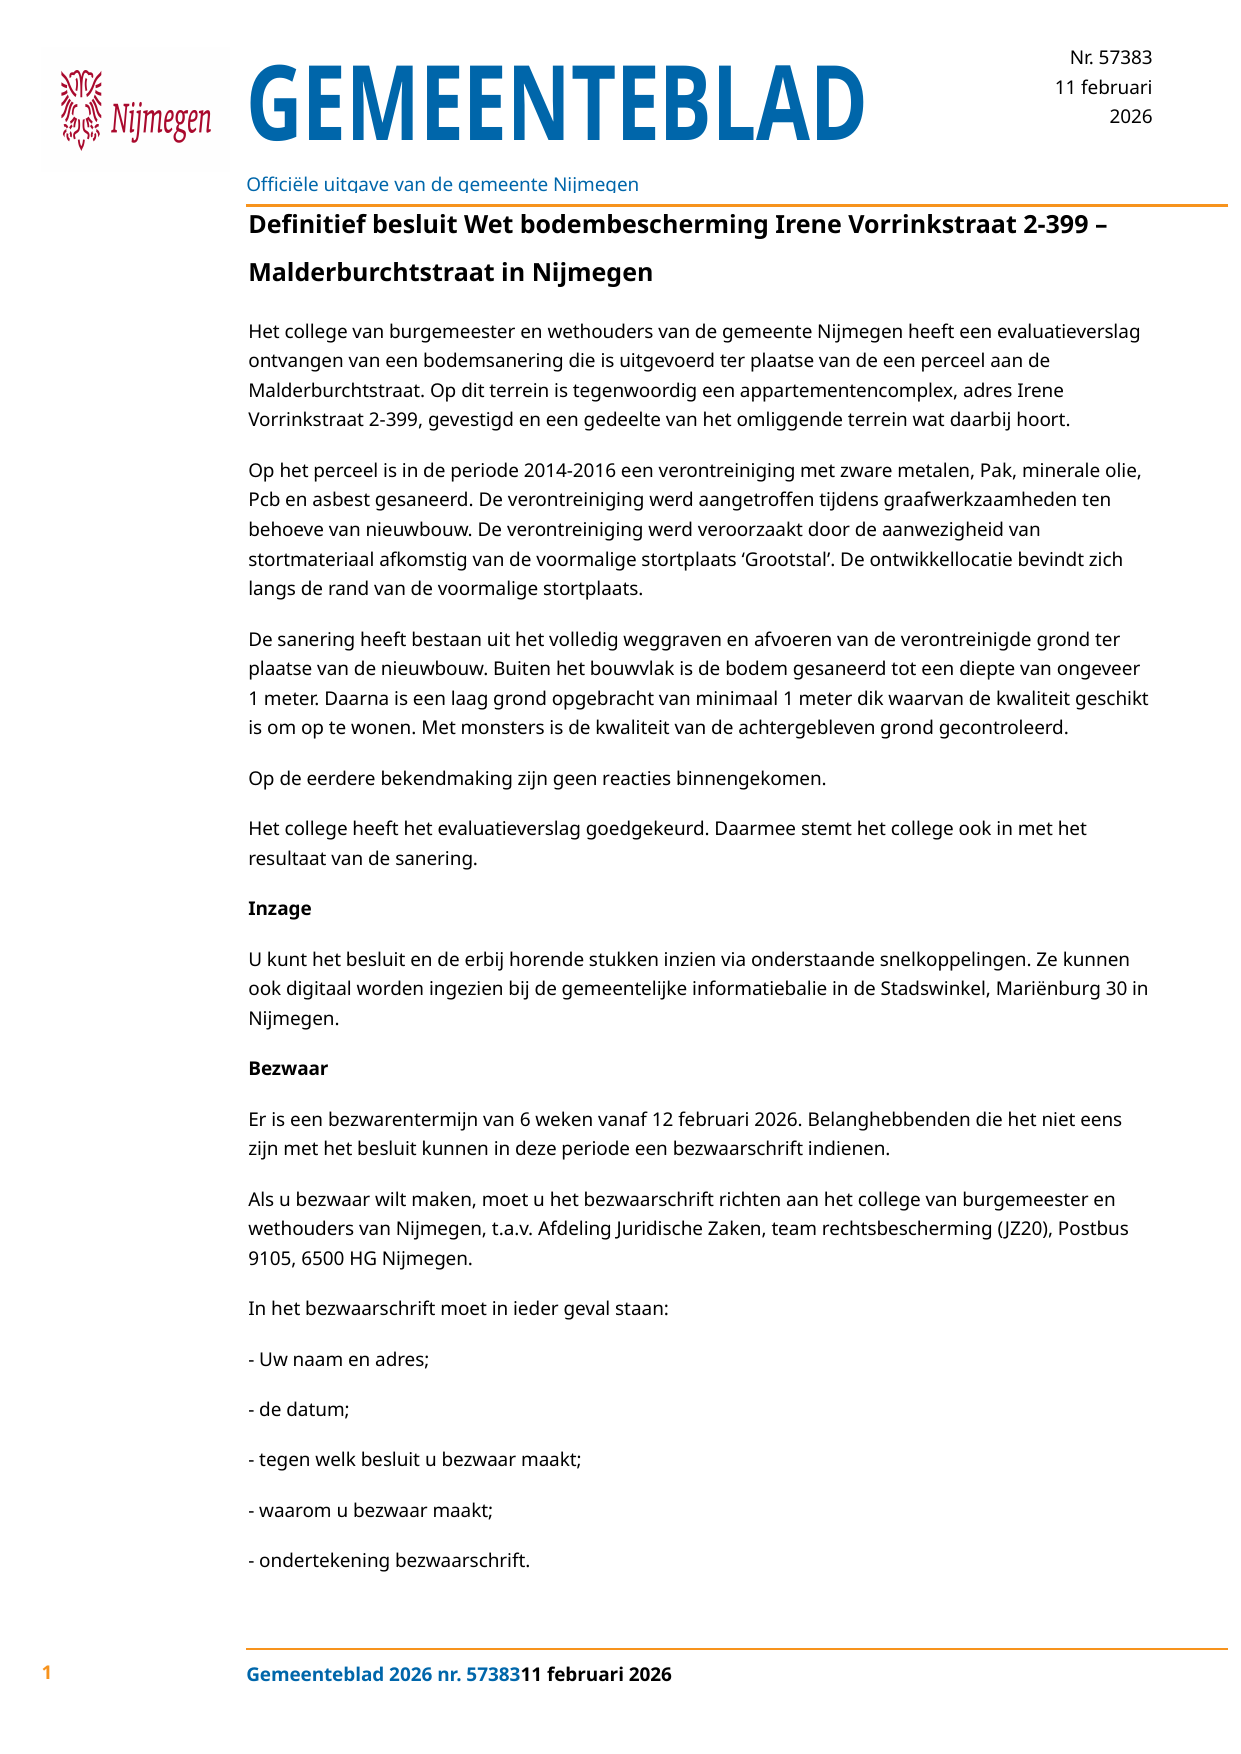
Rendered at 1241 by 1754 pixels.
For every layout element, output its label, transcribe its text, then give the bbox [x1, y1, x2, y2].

text Bezwaar [248, 1055, 1152, 1081]
text Er is een bezwarentermijn van 6 weken vanaf 12 februari 2026. Belanghebbenden die het niet eens zijn met het besluit kunnen in deze periode een bezwaarschrift indienen. [248, 1106, 1152, 1161]
text - ondertekening bezwaarschrift. [248, 1547, 1152, 1573]
text Het college van burgemeester en wethouders van de gemeente Nijmegen heeft een evaluatieverslag ontvangen van een bodemsanering die is uitgevoerd ter plaatse van de een perceel aan de Malderburchtstraat. Op dit terrein is tegenwoordig een appartementencomplex, adres Irene Vorrinkstraat 2-399, gevestigd en een gedeelte van het omliggende terrein wat daarbij hoort. [248, 318, 1152, 432]
text Als u bezwaar wilt maken, moet u het bezwaarschrift richten aan het college van burgemeester en wethouders van Nijmegen, t.a.v. Afdeling Juridische Zaken, team rechtsbescherming (JZ20), Postbus 9105, 6500 HG Nijmegen. [248, 1186, 1152, 1271]
picture [41, 47, 231, 172]
text - Uw naam en adres; [248, 1346, 1152, 1372]
text Definitief besluit Wet bodembescherming Irene Vorrinkstraat 2-399 – Malderburchtstraat in Nijmegen [248, 207, 1152, 288]
text Inzage [248, 895, 1152, 921]
text Op de eerdere bekendmaking zijn geen reacties binnengekomen. [248, 765, 1152, 791]
text - waarom u bezwaar maakt; [248, 1497, 1152, 1523]
text Op het perceel is in de periode 2014-2016 een verontreiniging met zware metalen, Pak, minerale olie, Pcb en asbest gesaneerd. De verontreiniging werd aangetroffen tijdens graafwerkzaamheden ten behoeve van nieuwbouw. De verontreiniging werd veroorzaakt door de aanwezigheid van stortmateriaal afkomstig van de voormalige stortplaats ‘Grootstal’. De ontwikkellocatie bevindt zich langs de rand van de voormalige stortplaats. [248, 457, 1152, 601]
text De sanering heeft bestaan uit het volledig weggraven en afvoeren van de verontreinigde grond ter plaatse van de nieuwbouw. Buiten het bouwvlak is de bodem gesaneerd tot een diepte van ongeveer 1 meter. Daarna is een laag grond opgebracht van minimaal 1 meter dik waarvan de kwaliteit geschikt is om op te wonen. Met monsters is de kwaliteit van de achtergebleven grond gecontroleerd. [248, 626, 1152, 740]
text - tegen welk besluit u bezwaar maakt; [248, 1447, 1152, 1472]
text In het bezwaarschrift moet in ieder geval staan: [248, 1295, 1152, 1321]
text - de datum; [248, 1396, 1152, 1422]
text U kunt het besluit en de erbij horende stukken inzien via onderstaande snelkoppelingen. Ze kunnen ook digitaal worden ingezien bij de gemeentelijke informatiebalie in de Stadswinkel, Mariënburg 30 in Nijmegen. [248, 946, 1152, 1031]
text Het college heeft het evaluatieverslag goedgekeurd. Daarmee stemt het college ook in met het resultaat van de sanering. [248, 815, 1152, 871]
